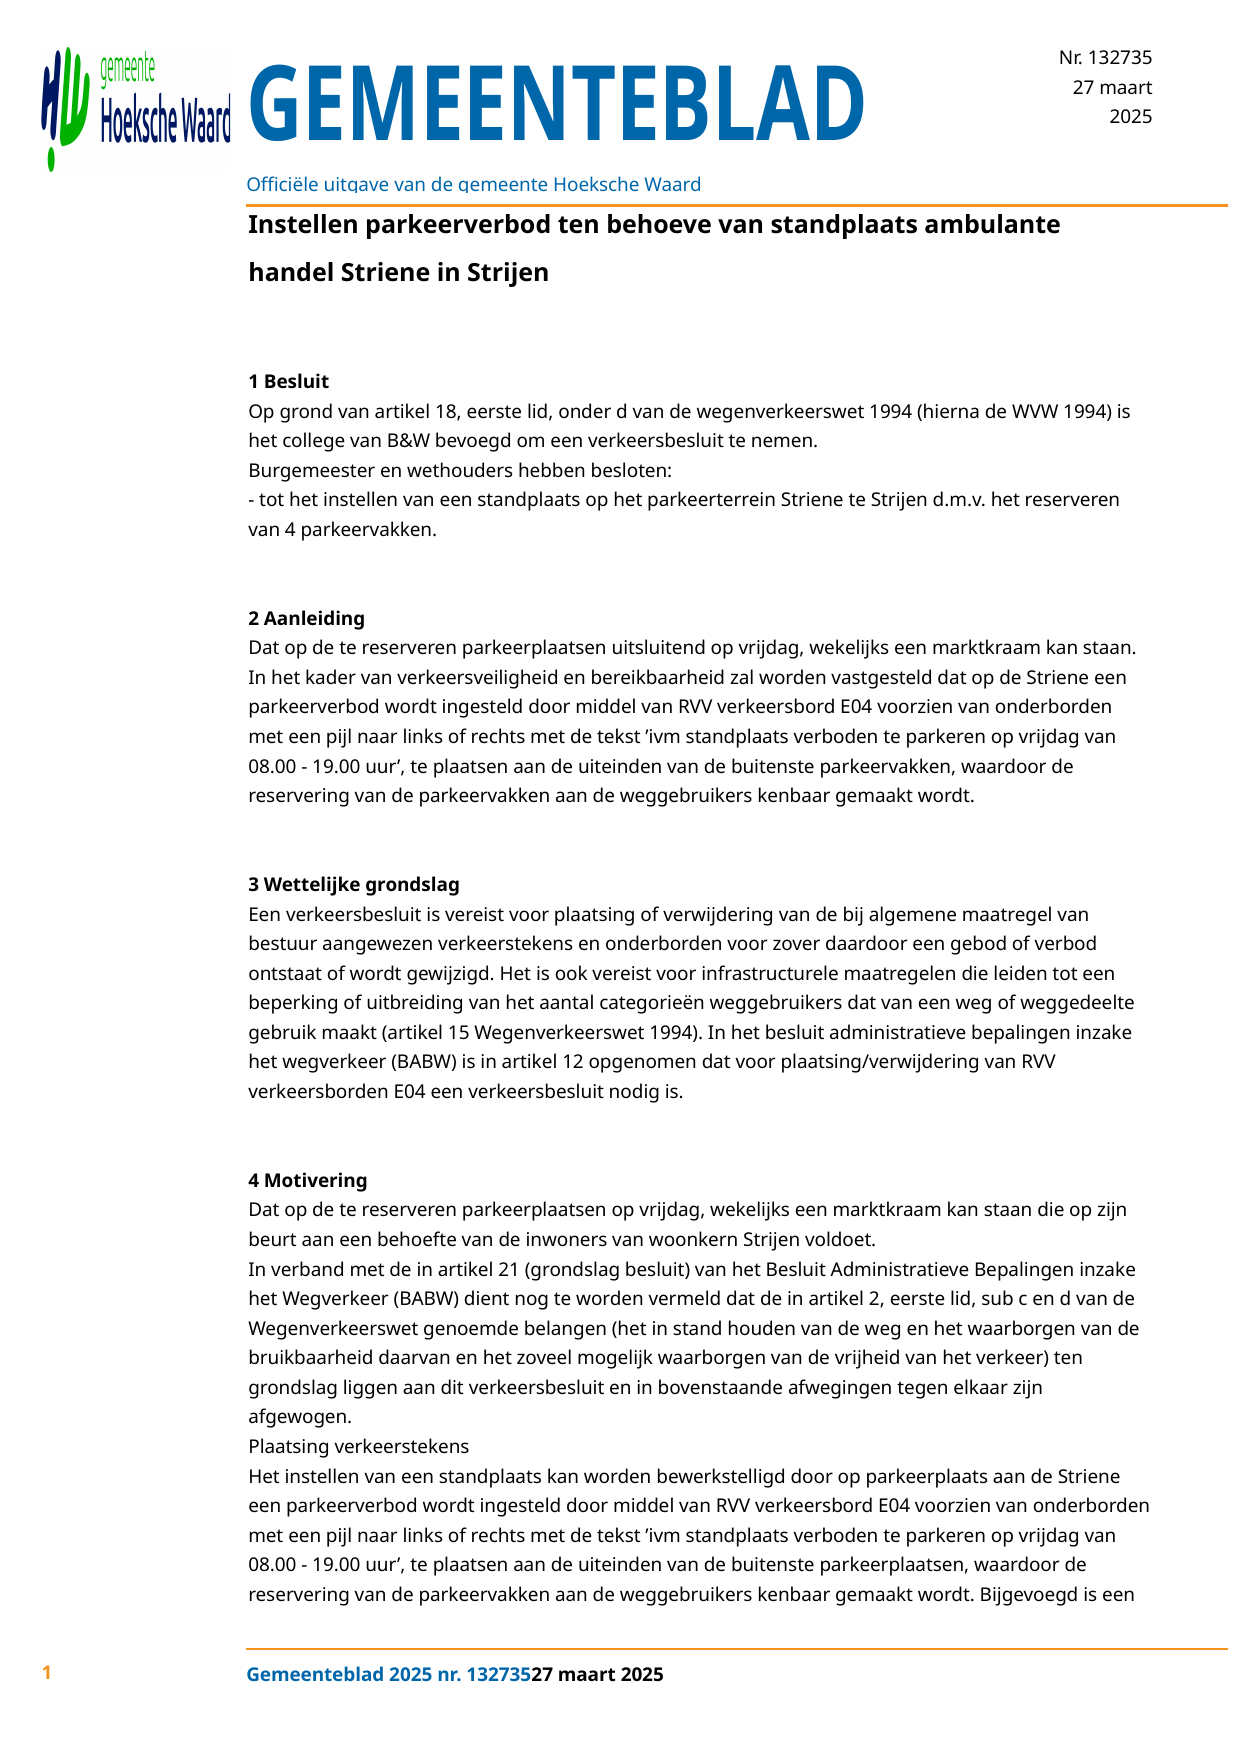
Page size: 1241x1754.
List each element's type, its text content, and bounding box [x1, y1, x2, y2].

text Instellen parkeerverbod ten behoeve van standplaats ambulante handel Striene in Strijen [248, 207, 1152, 288]
text Plaatsing verkeerstekens [248, 1433, 1152, 1459]
text Dat op de te reserveren parkeerplaatsen uitsluitend op vrijdag, wekelijks een marktkraam kan staan. [248, 634, 1152, 660]
text 3 Wettelijke grondslag [248, 871, 1152, 897]
text In het kader van verkeersveiligheid en bereikbaarheid zal worden vastgesteld dat op de Striene een parkeerverbod wordt ingesteld door middel van RVV verkeersbord E04 voorzien van onderborden met een pijl naar links of rechts met de tekst ’ivm standplaats verboden te parkeren op vrijdag van 08.00 - 19.00 uur’, te plaatsen aan de uiteinden van de buitenste parkeervakken, waardoor de reservering van de parkeervakken aan de weggebruikers kenbaar gemaakt wordt. [248, 664, 1152, 808]
picture [41, 47, 231, 172]
text 2 Aanleiding [248, 605, 1152, 631]
text Dat op de te reserveren parkeerplaatsen op vrijdag, wekelijks een marktkraam kan staan die op zijn beurt aan een behoefte van de inwoners van woonkern Strijen voldoet. [248, 1197, 1152, 1252]
text 4 Motivering [248, 1167, 1152, 1193]
text 1 Besluit [248, 368, 1152, 394]
text - tot het instellen van een standplaats op het parkeerterrein Striene te Strijen d.m.v. het reserveren van 4 parkeervakken. [248, 487, 1152, 542]
text In verband met de in artikel 21 (grondslag besluit) van het Besluit Administratieve Bepalingen inzake het Wegverkeer (BABW) dient nog te worden vermeld dat de in artikel 2, eerste lid, sub c en d van de Wegenverkeerswet genoemde belangen (het in stand houden van de weg en het waarborgen van de bruikbaarheid daarvan en het zoveel mogelijk waarborgen van de vrijheid van het verkeer) ten grondslag liggen aan dit verkeersbesluit en in bovenstaande afwegingen tegen elkaar zijn afgewogen. [248, 1256, 1152, 1429]
text Op grond van artikel 18, eerste lid, onder d van de wegenverkeerswet 1994 (hierna de WVW 1994) is het college van B&W bevoegd om een verkeersbesluit te nemen. [248, 398, 1152, 453]
text Het instellen van een standplaats kan worden bewerkstelligd door op parkeerplaats aan de Striene een parkeerverbod wordt ingesteld door middel van RVV verkeersbord E04 voorzien van onderborden met een pijl naar links of rechts met de tekst ’ivm standplaats verboden te parkeren op vrijdag van 08.00 - 19.00 uur’, te plaatsen aan de uiteinden van de buitenste parkeerplaatsen, waardoor de reservering van de parkeervakken aan de weggebruikers kenbaar gemaakt wordt. Bijgevoegd is een [248, 1463, 1152, 1607]
text Burgemeester en wethouders hebben besloten: [248, 457, 1152, 483]
text Een verkeersbesluit is vereist voor plaatsing of verwijdering van de bij algemene maatregel van bestuur aangewezen verkeerstekens en onderborden voor zover daardoor een gebod of verbod ontstaat of wordt gewijzigd. Het is ook vereist voor infrastructurele maatregelen die leiden tot een beperking of uitbreiding van het aantal categorieën weggebruikers dat van een weg of weggedeelte gebruik maakt (artikel 15 Wegenverkeerswet 1994). In het besluit administratieve bepalingen inzake het wegverkeer (BABW) is in artikel 12 opgenomen dat voor plaatsing/verwijdering van RVV verkeersborden E04 een verkeersbesluit nodig is. [248, 901, 1152, 1104]
